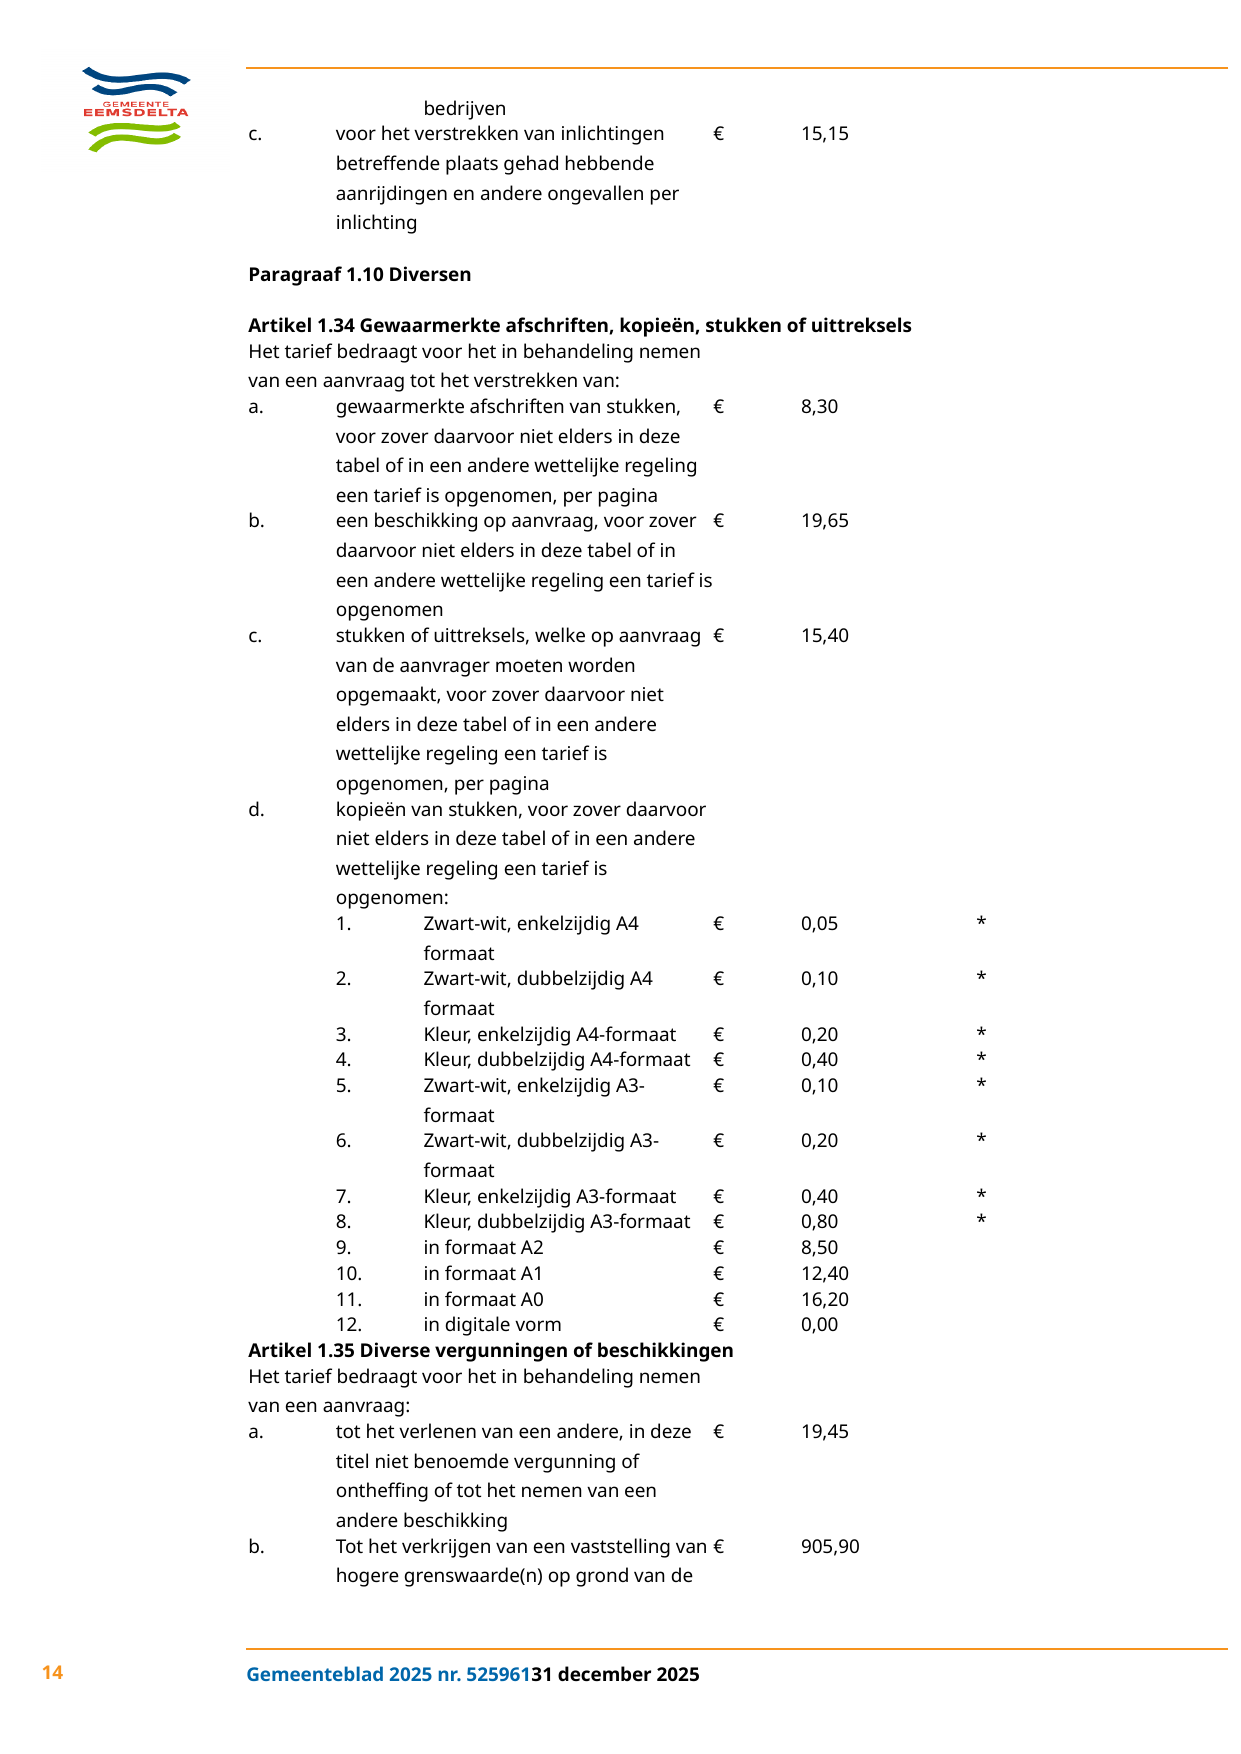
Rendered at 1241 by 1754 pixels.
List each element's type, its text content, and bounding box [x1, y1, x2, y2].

table_cell € [713, 1183, 801, 1209]
table_cell [713, 235, 801, 261]
table_cell € [713, 1286, 801, 1312]
table_cell 10. [336, 1260, 423, 1286]
table_cell [248, 1235, 336, 1260]
table_cell in formaat A2 [423, 1235, 713, 1260]
table_cell [248, 286, 336, 312]
table_cell Zwart-wit, enkelzijdig A3-formaat [423, 1073, 713, 1128]
table_cell [976, 338, 1064, 393]
table_cell * [976, 1021, 1064, 1047]
table_cell [248, 1260, 336, 1286]
table_cell 0,05 [801, 910, 976, 966]
table_cell € [713, 1419, 801, 1533]
table_cell [976, 1235, 1064, 1260]
table_cell 19,45 [801, 1419, 976, 1533]
table_cell [976, 796, 1064, 910]
table_cell [713, 261, 801, 286]
table_cell stukken of uittreksels, welke op aanvraag van de aanvrager moeten worden opgemaakt, voor zover daarvoor niet elders in deze tabel of in een andere wettelijke regeling een tarief is opgenomen, per pagina [336, 622, 713, 796]
table_cell [976, 508, 1064, 622]
table_cell [976, 121, 1064, 235]
table_cell [976, 1363, 1064, 1418]
table_cell een beschikking op aanvraag, voor zover daarvoor niet elders in deze tabel of in een andere wettelijke regeling een tarief is opgenomen [336, 508, 713, 622]
table_cell Paragraaf 1.10 Diversen [248, 261, 713, 286]
table_cell [713, 95, 801, 121]
table_cell € [713, 1235, 801, 1260]
table_cell [248, 966, 336, 1021]
table_cell tot het verlenen van een andere, in deze titel niet benoemde vergunning of ontheffing of tot het nemen van een andere beschikking [336, 1419, 713, 1533]
table_cell Het tarief bedraagt voor het in behandeling nemen van een aanvraag: [248, 1363, 713, 1418]
table_cell [336, 95, 423, 121]
table_cell b. [248, 508, 336, 622]
table_cell 0,00 [801, 1312, 976, 1337]
table_cell [801, 235, 976, 261]
table_cell [336, 235, 423, 261]
table_cell [976, 1260, 1064, 1286]
table_cell in formaat A0 [423, 1286, 713, 1312]
table_cell [713, 338, 801, 393]
table_cell 1. [336, 910, 423, 966]
table_cell € [713, 1021, 801, 1047]
table_cell [248, 1128, 336, 1183]
table_cell [976, 1312, 1064, 1337]
table_cell * [976, 910, 1064, 966]
table_cell 2. [336, 966, 423, 1021]
table_cell € [713, 508, 801, 622]
table_cell 9. [336, 1235, 423, 1260]
table_cell € [713, 393, 801, 508]
table_cell [976, 1419, 1064, 1533]
table_cell [248, 1286, 336, 1312]
table_cell € [713, 910, 801, 966]
picture [41, 47, 231, 172]
table_cell * [976, 1128, 1064, 1183]
table_cell 0,40 [801, 1047, 976, 1072]
table_cell € [713, 121, 801, 235]
table_cell [248, 1183, 336, 1209]
table_cell [423, 235, 713, 261]
table_cell [976, 286, 1064, 312]
table_cell [976, 312, 1064, 338]
table_cell * [976, 1047, 1064, 1072]
table_cell € [713, 1047, 801, 1072]
table_cell in digitale vorm [423, 1312, 713, 1337]
table_cell a. [248, 393, 336, 508]
table_cell [248, 1209, 336, 1234]
table_cell c. [248, 622, 336, 796]
table_cell € [713, 1312, 801, 1337]
table_cell [248, 1021, 336, 1047]
table_cell Het tarief bedraagt voor het in behandeling nemen van een aanvraag tot het verstrekken van: [248, 338, 713, 393]
table_cell [801, 1363, 976, 1418]
table_cell 0,10 [801, 966, 976, 1021]
table_cell [801, 338, 976, 393]
table_cell Zwart-wit, dubbelzijdig A4 formaat [423, 966, 713, 1021]
table_cell 5. [336, 1073, 423, 1128]
table_cell [976, 95, 1064, 121]
table_cell [713, 796, 801, 910]
table_cell [336, 286, 423, 312]
table_cell € [713, 1128, 801, 1183]
table_cell [248, 910, 336, 966]
table_cell [976, 261, 1064, 286]
table_cell Kleur, dubbelzijdig A3-formaat [423, 1209, 713, 1234]
table_cell 8,50 [801, 1235, 976, 1260]
table_cell [976, 235, 1064, 261]
table_cell c. [248, 121, 336, 235]
table_cell [248, 1047, 336, 1072]
table_cell € [713, 1073, 801, 1128]
table_cell € [713, 622, 801, 796]
table_cell Artikel 1.34 Gewaarmerkte afschriften, kopieën, stukken of uittreksels [248, 312, 976, 338]
table_cell [713, 1363, 801, 1418]
table_cell * [976, 1209, 1064, 1234]
table_cell 3. [336, 1021, 423, 1047]
table_cell Artikel 1.35 Diverse vergunningen of beschikkingen [248, 1338, 976, 1363]
table_cell 6. [336, 1128, 423, 1183]
table_cell 4. [336, 1047, 423, 1072]
table_cell 12. [336, 1312, 423, 1337]
table_cell [713, 286, 801, 312]
table_cell [976, 622, 1064, 796]
table_cell 16,20 [801, 1286, 976, 1312]
table_cell 0,40 [801, 1183, 976, 1209]
table_cell [976, 1338, 1064, 1363]
table_cell 905,90 [801, 1533, 976, 1588]
table_cell 0,20 [801, 1128, 976, 1183]
table_cell [976, 1533, 1064, 1588]
table_cell b. [248, 1533, 336, 1588]
table_cell bedrijven [423, 95, 713, 121]
table_cell Zwart-wit, enkelzijdig A4 formaat [423, 910, 713, 966]
table_cell € [713, 1260, 801, 1286]
table_cell gewaarmerkte afschriften van stukken, voor zover daarvoor niet elders in deze tabel of in een andere wettelijke regeling een tarief is opgenomen, per pagina [336, 393, 713, 508]
table_cell 15,15 [801, 121, 976, 235]
table_cell Tot het verkrijgen van een vaststelling van hogere grenswaarde(n) op grond van de [336, 1533, 713, 1588]
table_cell [801, 286, 976, 312]
table_cell 15,40 [801, 622, 976, 796]
table_cell [248, 95, 336, 121]
table_cell [801, 95, 976, 121]
table_cell € [713, 1533, 801, 1588]
table_cell 12,40 [801, 1260, 976, 1286]
table_cell * [976, 1073, 1064, 1128]
table_cell * [976, 1183, 1064, 1209]
table_cell 0,20 [801, 1021, 976, 1047]
table_cell [976, 393, 1064, 508]
table_cell € [713, 966, 801, 1021]
table_cell 0,10 [801, 1073, 976, 1128]
table_cell 19,65 [801, 508, 976, 622]
table_cell [423, 286, 713, 312]
table_cell Zwart-wit, dubbelzijdig A3-formaat [423, 1128, 713, 1183]
table_cell Kleur, enkelzijdig A4-formaat [423, 1021, 713, 1047]
table_cell Kleur, dubbelzijdig A4-formaat [423, 1047, 713, 1072]
table_cell Kleur, enkelzijdig A3-formaat [423, 1183, 713, 1209]
table_cell kopieën van stukken, voor zover daarvoor niet elders in deze tabel of in een andere wettelijke regeling een tarief is opgenomen: [336, 796, 713, 910]
table_cell 7. [336, 1183, 423, 1209]
table_cell d. [248, 796, 336, 910]
table_cell in formaat A1 [423, 1260, 713, 1286]
table_cell 8,30 [801, 393, 976, 508]
table_cell [248, 235, 336, 261]
table_cell [976, 1286, 1064, 1312]
table_cell [248, 1312, 336, 1337]
table_cell a. [248, 1419, 336, 1533]
table_cell [801, 261, 976, 286]
table_cell 8. [336, 1209, 423, 1234]
table_cell [248, 1073, 336, 1128]
table_cell voor het verstrekken van inlichtingen betreffende plaats gehad hebbende aanrijdingen en andere ongevallen per inlichting [336, 121, 713, 235]
table_cell * [976, 966, 1064, 1021]
table_cell 11. [336, 1286, 423, 1312]
table_cell 0,80 [801, 1209, 976, 1234]
table_cell [801, 796, 976, 910]
table_cell € [713, 1209, 801, 1234]
